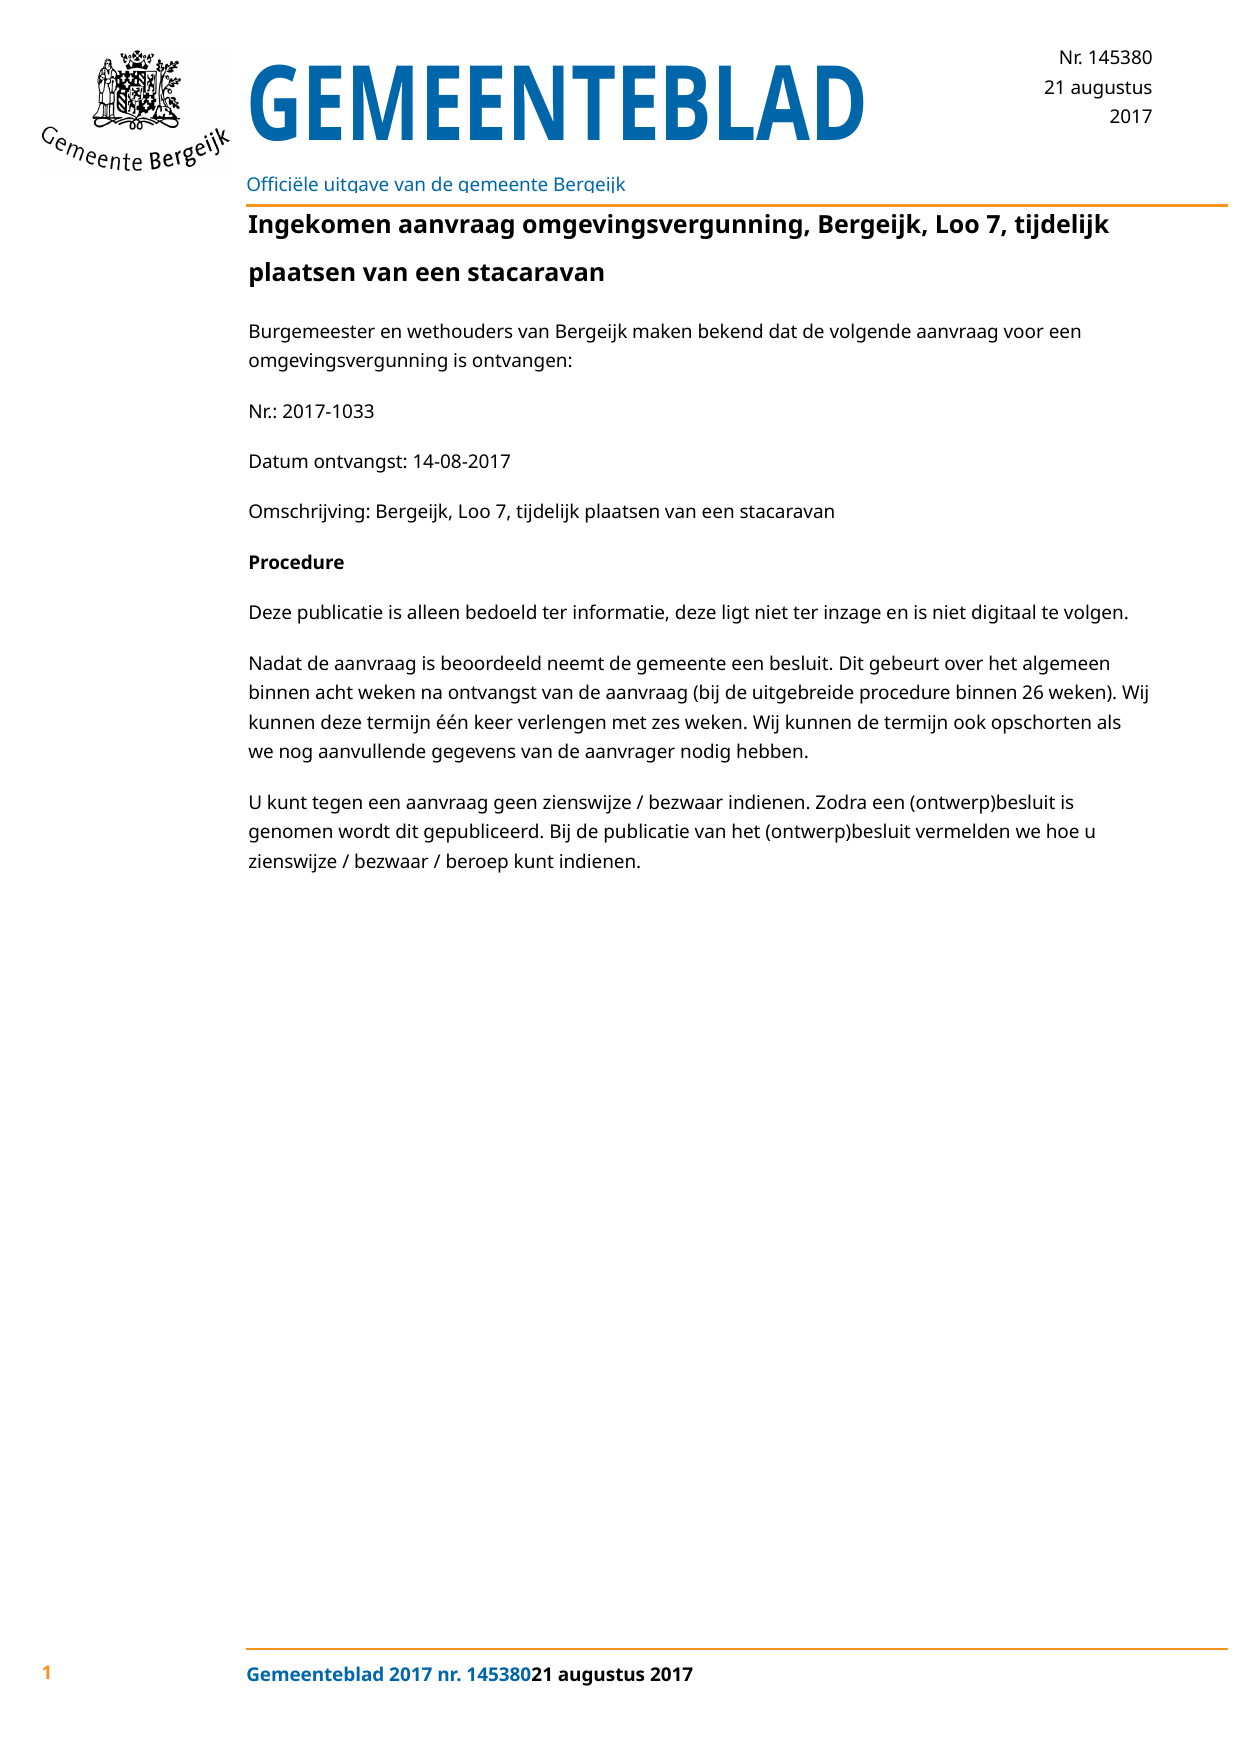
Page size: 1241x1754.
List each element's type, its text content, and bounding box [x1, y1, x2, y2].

text Ingekomen aanvraag omgevingsvergunning, Bergeijk, Loo 7, tijdelijk plaatsen van een stacaravan [248, 207, 1152, 288]
text Datum ontvangst: 14-08-2017 [248, 448, 1152, 474]
picture [41, 47, 231, 172]
text Procedure [248, 549, 1152, 575]
text Nr.: 2017-1033 [248, 398, 1152, 424]
text Nadat de aanvraag is beoordeeld neemt de gemeente een besluit. Dit gebeurt over het algemeen binnen acht weken na ontvangst van de aanvraag (bij de uitgebreide procedure binnen 26 weken). Wij kunnen deze termijn één keer verlengen met zes weken. Wij kunnen de termijn ook opschorten als we nog aanvullende gegevens van de aanvrager nodig hebben. [248, 650, 1152, 764]
text Burgemeester en wethouders van Bergeijk maken bekend dat de volgende aanvraag voor een omgevingsvergunning is ontvangen: [248, 318, 1152, 373]
text Deze publicatie is alleen bedoeld ter informatie, deze ligt niet ter inzage en is niet digitaal te volgen. [248, 599, 1152, 625]
text Omschrijving: Bergeijk, Loo 7, tijdelijk plaatsen van een stacaravan [248, 499, 1152, 524]
text U kunt tegen een aanvraag geen zienswijze / bezwaar indienen. Zodra een (ontwerp)besluit is genomen wordt dit gepubliceerd. Bij de publicatie van het (ontwerp)besluit vermelden we hoe u zienswijze / bezwaar / beroep kunt indienen. [248, 789, 1152, 874]
